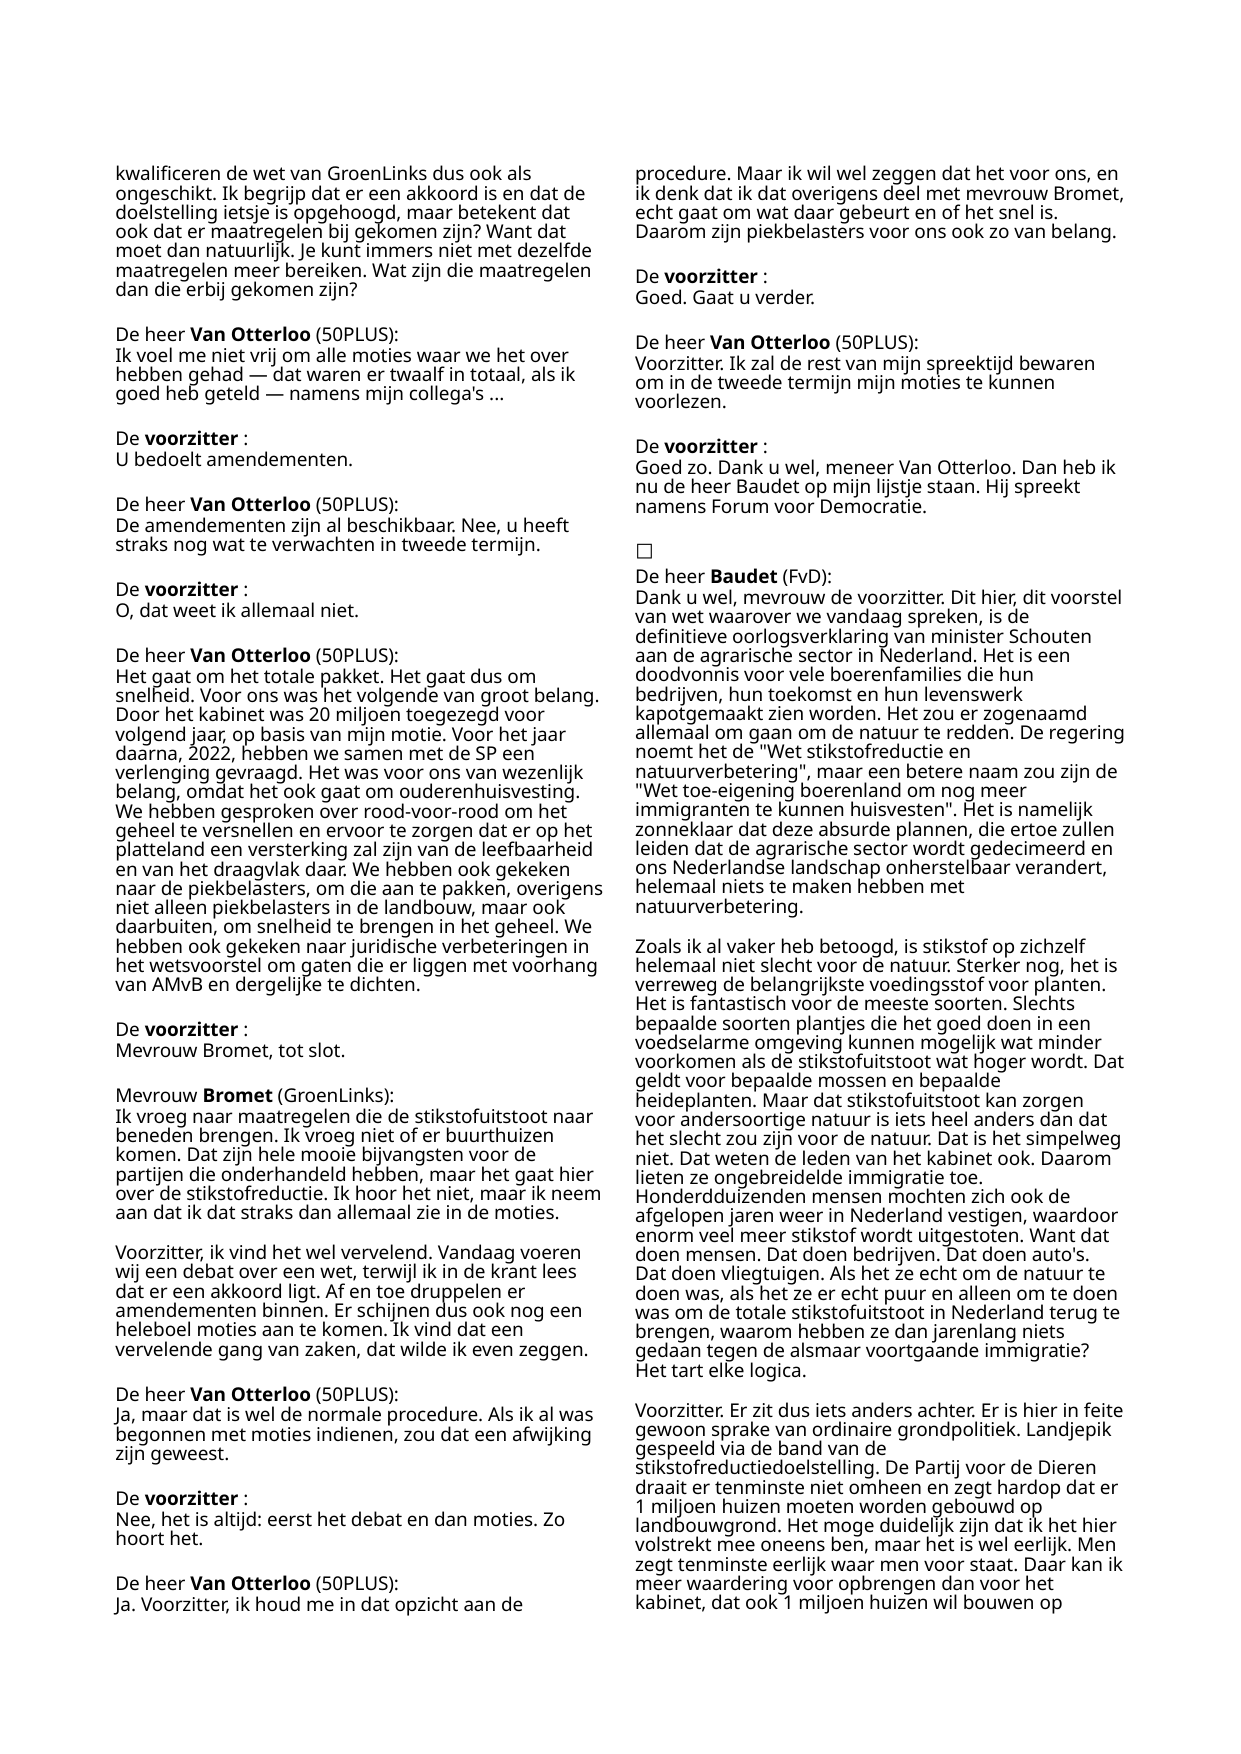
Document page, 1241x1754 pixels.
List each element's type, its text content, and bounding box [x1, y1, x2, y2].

text Ik voel me niet vrij om alle moties waar we het over hebben gehad — dat waren er twaalf in totaal, als ik goed heb geteld — namens mijn collega's ... [115, 347, 605, 404]
text De voorzitter : [115, 425, 605, 451]
text De voorzitter : [115, 1016, 605, 1042]
text procedure. Maar ik wil wel zeggen dat het voor ons, en ik denk dat ik dat overigens deel met mevrouw Bromet, echt gaat om wat daar gebeurt en of het snel is. Daarom zijn piekbelasters voor ons ook zo van belang. [635, 165, 1125, 242]
text Ja. Voorzitter, ik houd me in dat opzicht aan de [115, 1596, 605, 1615]
text Goed zo. Dank u wel, meneer Van Otterloo. Dan heb ik nu de heer Baudet op mijn lijstje staan. Hij spreekt namens Forum voor Democratie. [635, 459, 1125, 517]
text Voorzitter. Ik zal de rest van mijn spreektijd bewaren om in de tweede termijn mijn moties te kunnen voorlezen. [635, 355, 1125, 413]
text Het gaat om het totale pakket. Het gaat dus om snelheid. Voor ons was het volgende van groot belang. Door het kabinet was 20 miljoen toegezegd voor volgend jaar, op basis van mijn motie. Voor het jaar daarna, 2022, hebben we samen met de SP een verlenging gevraagd. Het was voor ons van wezenlijk belang, omdat het ook gaat om ouderenhuisvesting. We hebben gesproken over rood-voor-rood om het geheel te versnellen en ervoor te zorgen dat er op het platteland een versterking zal zijn van de leefbaarheid en van het draagvlak daar. We hebben ook gekeken naar de piekbelasters, om die aan te pakken, overigens niet alleen piekbelasters in de landbouw, maar ook daarbuiten, om snelheid te brengen in het geheel. We hebben ook gekeken naar juridische verbeteringen in het wetsvoorstel om gaten die er liggen met voorhang van AMvB en dergelijke te dichten. [115, 668, 605, 996]
text Ik vroeg naar maatregelen die de stikstofuitstoot naar beneden brengen. Ik vroeg niet of er buurthuizen komen. Dat zijn hele mooie bijvangsten voor de partijen die onderhandeld hebben, maar het gaat hier over de stikstofreductie. Ik hoor het niet, maar ik neem aan dat ik dat straks dan allemaal zie in de moties. [115, 1108, 605, 1223]
text De voorzitter : [115, 1485, 605, 1511]
text De heer Van Otterloo (50PLUS): [115, 642, 605, 668]
text De heer Van Otterloo (50PLUS): [115, 1570, 605, 1596]
text Zoals ik al vaker heb betoogd, is stikstof op zichzelf helemaal niet slecht voor de natuur. Sterker nog, het is verreweg de belangrijkste voedingsstof voor planten. Het is fantastisch voor de meeste soorten. Slechts bepaalde soorten plantjes die het goed doen in een voedselarme omgeving kunnen mogelijk wat minder voorkomen als de stikstofuitstoot wat hoger wordt. Dat geldt voor bepaalde mossen en bepaalde heideplanten. Maar dat stikstofuitstoot kan zorgen voor andersoortige natuur is iets heel anders dan dat het slecht zou zijn voor de natuur. Dat is het simpelweg niet. Dat weten de leden van het kabinet ook. Daarom lieten ze ongebreidelde immigratie toe. Honderdduizenden mensen mochten zich ook de afgelopen jaren weer in Nederland vestigen, waardoor enorm veel meer stikstof wordt uitgestoten. Want dat doen mensen. Dat doen bedrijven. Dat doen auto's. Dat doen vliegtuigen. Als het ze echt om de natuur te doen was, als het ze er echt puur en alleen om te doen was om de totale stikstofuitstoot in Nederland terug te brengen, waarom hebben ze dan jarenlang niets gedaan tegen de alsmaar voortgaande immigratie? Het tart elke logica. [635, 938, 1125, 1381]
text De voorzitter : [635, 263, 1125, 289]
text U bedoelt amendementen. [115, 451, 605, 470]
text De voorzitter : [635, 433, 1125, 459]
text Nee, het is altijd: eerst het debat en dan moties. Zo hoort het. [115, 1511, 605, 1549]
text De heer Van Otterloo (50PLUS): [635, 329, 1125, 355]
text De heer Van Otterloo (50PLUS): [115, 1381, 605, 1406]
text De amendementen zijn al beschikbaar. Nee, u heeft straks nog wat te verwachten in tweede termijn. [115, 517, 605, 556]
text kwalificeren de wet van GroenLinks dus ook als ongeschikt. Ik begrijp dat er een akkoord is en dat de doelstelling ietsje is opgehoogd, maar betekent dat ook dat er maatregelen bij gekomen zijn? Want dat moet dan natuurlijk. Je kunt immers niet met dezelfde maatregelen meer bereiken. Wat zijn die maatregelen dan die erbij gekomen zijn? [115, 165, 605, 300]
text Ja, maar dat is wel de normale procedure. Als ik al was begonnen met moties indienen, zou dat een afwijking zijn geweest. [115, 1406, 605, 1464]
text O, dat weet ik allemaal niet. [115, 602, 605, 621]
text Mevrouw Bromet (GroenLinks): [115, 1082, 605, 1108]
text De heer Baudet (FvD): [635, 563, 1125, 589]
text De heer Van Otterloo (50PLUS): [115, 491, 605, 517]
text De voorzitter : [115, 576, 605, 602]
text Mevrouw Bromet, tot slot. [115, 1042, 605, 1061]
text Dank u wel, mevrouw de voorzitter. Dit hier, dit voorstel van wet waarover we vandaag spreken, is de definitieve oorlogsverklaring van minister Schouten aan de agrarische sector in Nederland. Het is een doodvonnis voor vele boerenfamilies die hun bedrijven, hun toekomst en hun levenswerk kapotgemaakt zien worden. Het zou er zogenaamd allemaal om gaan om de natuur te redden. De regering noemt het de "Wet stikstofreductie en natuurverbetering", maar een betere naam zou zijn de "Wet toe-eigening boerenland om nog meer immigranten te kunnen huisvesten". Het is namelijk zonneklaar dat deze absurde plannen, die ertoe zullen leiden dat de agrarische sector wordt gedecimeerd en ons Nederlandse landschap onherstelbaar verandert, helemaal niets te maken hebben met natuurverbetering. [635, 589, 1125, 917]
text Voorzitter. Er zit dus iets anders achter. Er is hier in feite gewoon sprake van ordinaire grondpolitiek. Landjepik gespeeld via de band van de stikstofreductiedoelstelling. De Partij voor de Dieren draait er tenminste niet omheen en zegt hardop dat er 1 miljoen huizen moeten worden gebouwd op landbouwgrond. Het moge duidelijk zijn dat ik het hier volstrekt mee oneens ben, maar het is wel eerlijk. Men zegt tenminste eerlijk waar men voor staat. Daar kan ik meer waardering voor opbrengen dan voor het kabinet, dat ook 1 miljoen huizen wil bouwen op [635, 1402, 1125, 1613]
text ⬜ [635, 538, 1125, 563]
text De heer Van Otterloo (50PLUS): [115, 321, 605, 347]
text Voorzitter, ik vind het wel vervelend. Vandaag voeren wij een debat over een wet, terwijl ik in de krant lees dat er een akkoord ligt. Af en toe druppelen er amendementen binnen. Er schijnen dus ook nog een heleboel moties aan te komen. Ik vind dat een vervelende gang van zaken, dat wilde ik even zeggen. [115, 1244, 605, 1360]
text Goed. Gaat u verder. [635, 289, 1125, 308]
